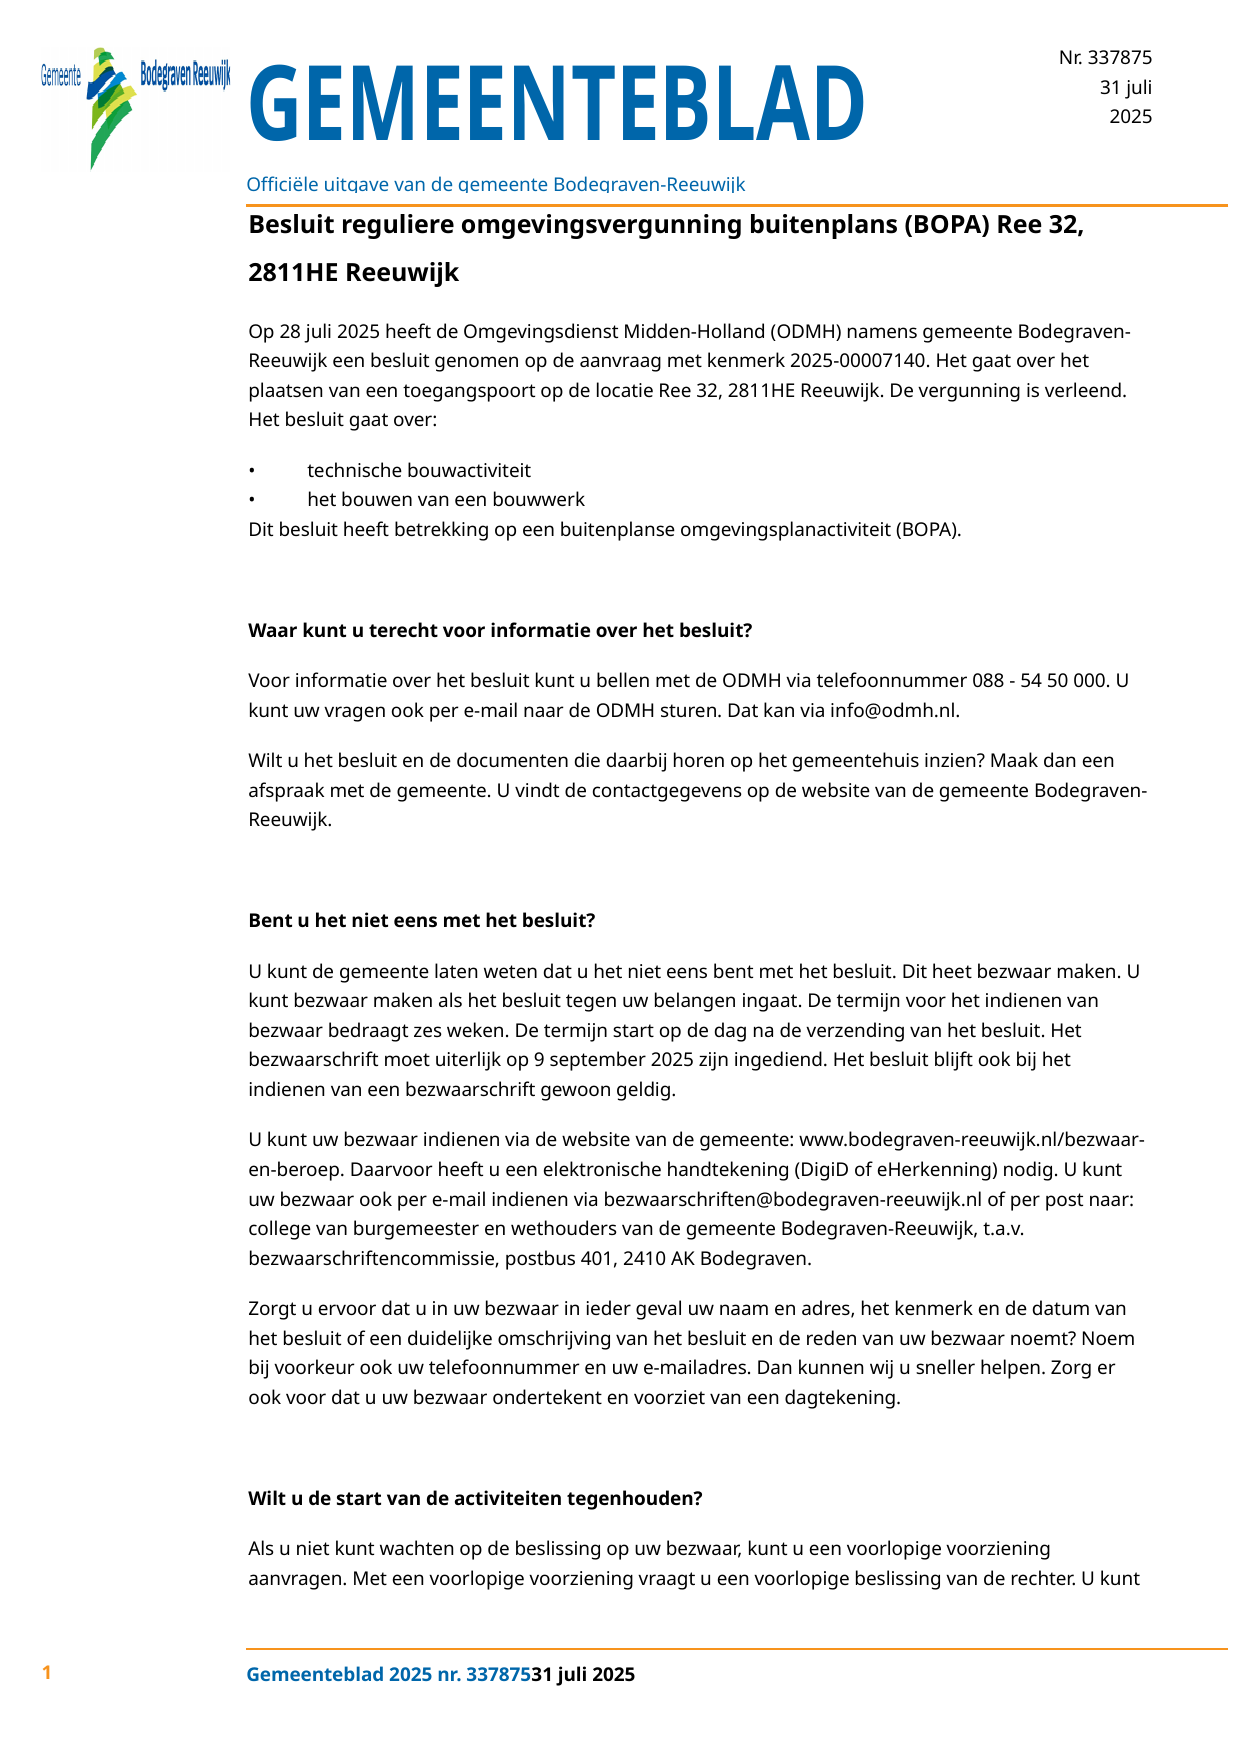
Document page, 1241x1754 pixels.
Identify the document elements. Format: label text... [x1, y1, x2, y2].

text U kunt uw bezwaar indienen via de website van de gemeente: www.bodegraven-reeuwijk.nl/bezwaar-en-beroep. Daarvoor heeft u een elektronische handtekening (DigiD of eHerkenning) nodig. U kunt uw bezwaar ook per e-mail indienen via bezwaarschriften@bodegraven-reeuwijk.nl of per post naar: college van burgemeester en wethouders van de gemeente Bodegraven-Reeuwijk, t.a.v. bezwaarschriftencommissie, postbus 401, 2410 AK Bodegraven. [248, 1127, 1152, 1271]
text U kunt de gemeente laten weten dat u het niet eens bent met het besluit. Dit heet bezwaar maken. U kunt bezwaar maken als het besluit tegen uw belangen ingaat. De termijn voor het indienen van bezwaar bedraagt zes weken. De termijn start op de dag na de verzending van het besluit. Het bezwaarschrift moet uiterlijk op 9 september 2025 zijn ingediend. Het besluit blijft ook bij het indienen van een bezwaarschrift gewoon geldig. [248, 958, 1152, 1102]
text Besluit reguliere omgevingsvergunning buitenplans (BOPA) Ree 32, 2811HE Reeuwijk [248, 207, 1152, 288]
text Op 28 juli 2025 heeft de Omgevingsdienst Midden-Holland (ODMH) namens gemeente Bodegraven-Reeuwijk een besluit genomen op de aanvraag met kenmerk 2025-00007140. Het gaat over het plaatsen van een toegangspoort op de locatie Ree 32, 2811HE Reeuwijk. De vergunning is verleend. Het besluit gaat over: [248, 318, 1152, 432]
list het bouwen van een bouwwerk [248, 487, 1152, 512]
text Voor informatie over het besluit kunt u bellen met de ODMH via telefoonnummer 088 - 54 50 000. U kunt uw vragen ook per e-mail naar de ODMH sturen. Dat kan via info@odmh.nl. [248, 667, 1152, 723]
text Bent u het niet eens met het besluit? [248, 907, 1152, 933]
text Wilt u de start van de activiteiten tegenhouden? [248, 1485, 1152, 1511]
text Als u niet kunt wachten op de beslissing op uw bezwaar, kunt u een voorlopige voorziening aanvragen. Met een voorlopige voorziening vraagt u een voorlopige beslissing van de rechter. U kunt [248, 1535, 1152, 1591]
text Zorgt u ervoor dat u in uw bezwaar in ieder geval uw naam en adres, het kenmerk en de datum van het besluit of een duidelijke omschrijving van het besluit en de reden van uw bezwaar noemt? Noem bij voorkeur ook uw telefoonnummer en uw e-mailadres. Dan kunnen wij u sneller helpen. Zorg er ook voor dat u uw bezwaar ondertekent en voorziet van een dagtekening. [248, 1295, 1152, 1410]
list technische bouwactiviteit [248, 457, 1152, 483]
picture [41, 47, 231, 172]
text Waar kunt u terecht voor informatie over het besluit? [248, 617, 1152, 643]
text Wilt u het besluit en de documenten die daarbij horen op het gemeentehuis inzien? Maak dan een afspraak met de gemeente. U vindt de contactgegevens op de website van de gemeente Bodegraven-Reeuwijk. [248, 747, 1152, 832]
text Dit besluit heeft betrekking op een buitenplanse omgevingsplanactiviteit (BOPA). [248, 516, 1152, 542]
